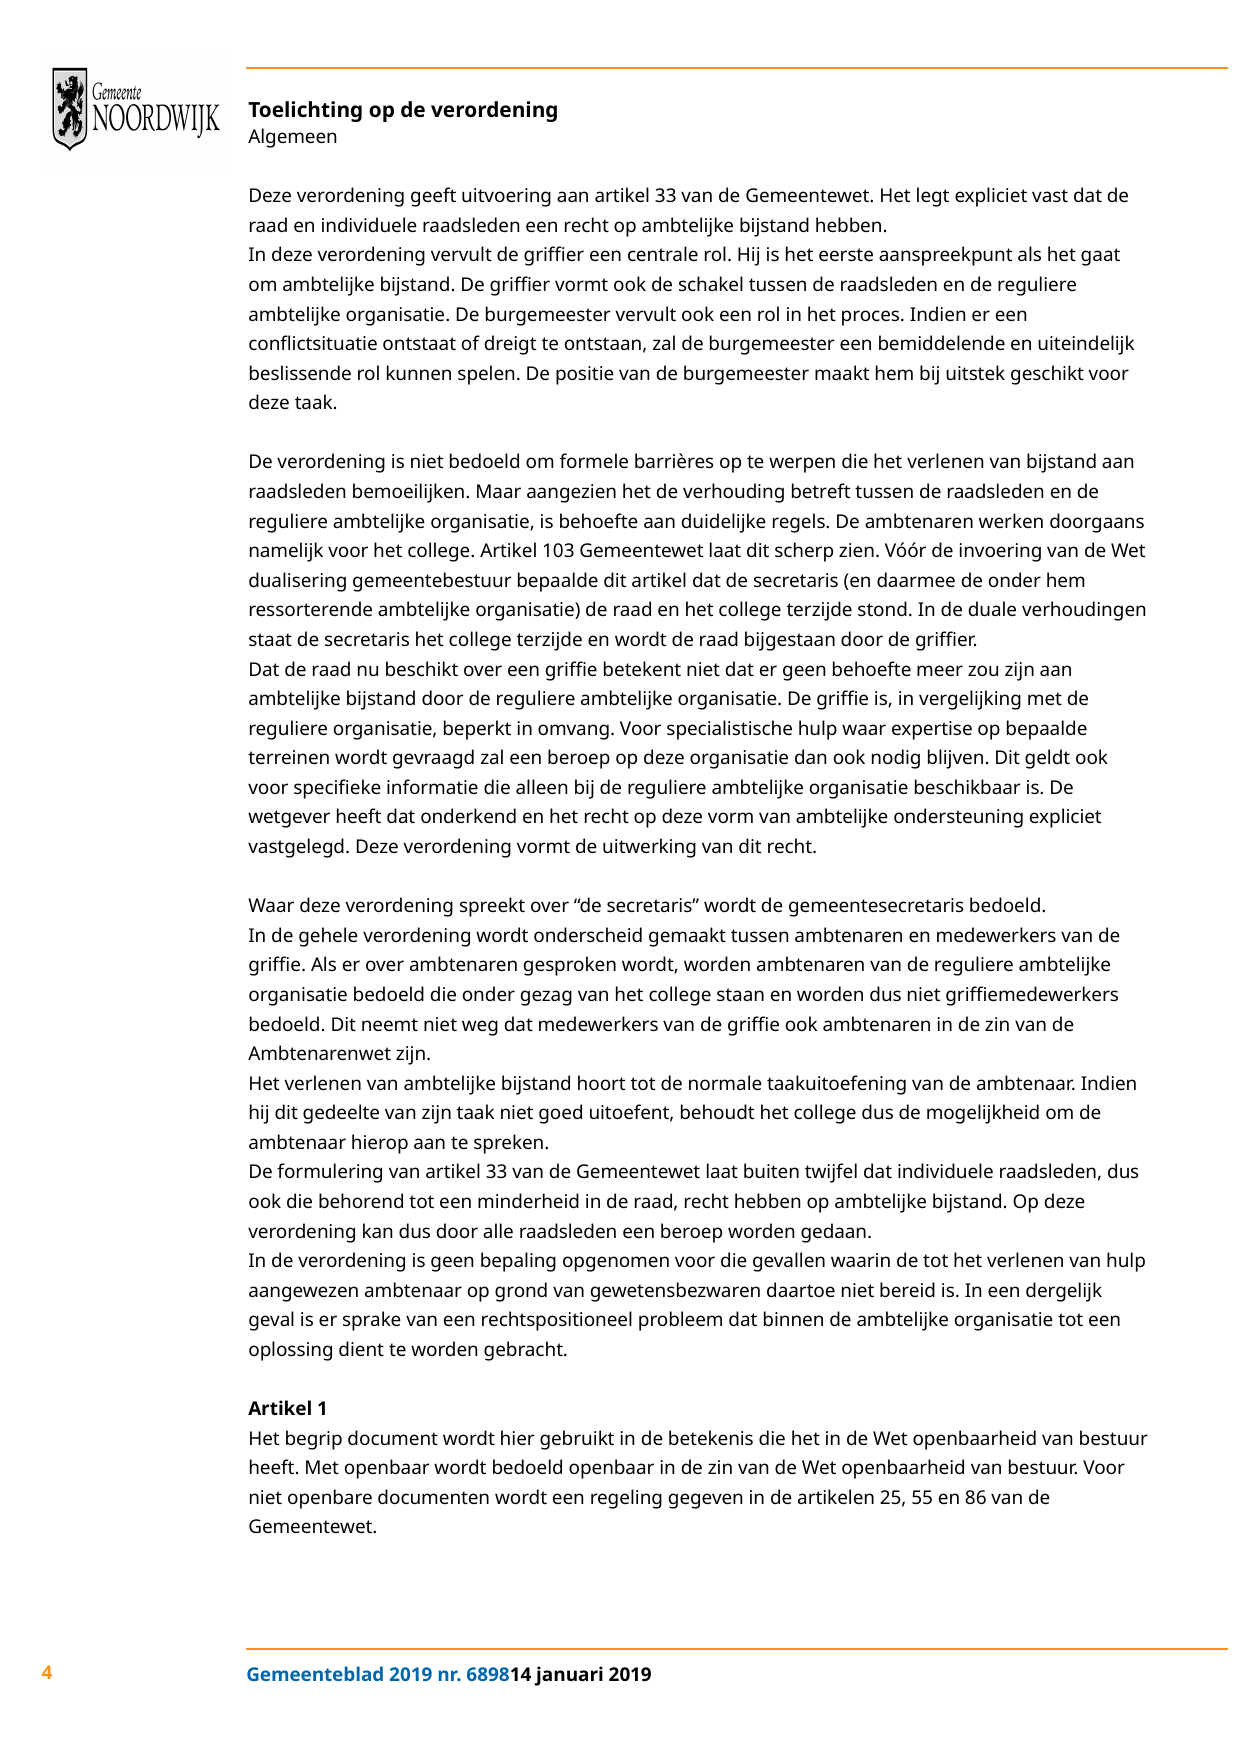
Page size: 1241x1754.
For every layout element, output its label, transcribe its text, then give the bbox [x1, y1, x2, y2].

text De formulering van artikel 33 van de Gemeentewet laat buiten twijfel dat individuele raadsleden, dus ook die behorend tot een minderheid in de raad, recht hebben op ambtelijke bijstand. Op deze verordening kan dus door alle raadsleden een beroep worden gedaan. [248, 1159, 1152, 1244]
text Algemeen [248, 123, 1152, 149]
text De verordening is niet bedoeld om formele barrières op te werpen die het verlenen van bijstand aan raadsleden bemoeilijken. Maar aangezien het de verhouding betreft tussen de raadsleden en de reguliere ambtelijke organisatie, is behoefte aan duidelijke regels. De ambtenaren werken doorgaans namelijk voor het college. Artikel 103 Gemeentewet laat dit scherp zien. Vóór de invoering van de Wet dualisering gemeentebestuur bepaalde dit artikel dat de secretaris (en daarmee de onder hem ressorterende ambtelijke organisatie) de raad en het college terzijde stond. In de duale verhoudingen staat de secretaris het college terzijde en wordt de raad bijgestaan door de griffier. [248, 449, 1152, 652]
text Dat de raad nu beschikt over een griffie betekent niet dat er geen behoefte meer zou zijn aan ambtelijke bijstand door de reguliere ambtelijke organisatie. De griffie is, in vergelijking met de reguliere organisatie, beperkt in omvang. Voor specialistische hulp waar expertise op bepaalde terreinen wordt gevraagd zal een beroep op deze organisatie dan ook nodig blijven. Dit geldt ook voor specifieke informatie die alleen bij de reguliere ambtelijke organisatie beschikbaar is. De wetgever heeft dat onderkend en het recht op deze vorm van ambtelijke ondersteuning expliciet vastgelegd. Deze verordening vormt de uitwerking van dit recht. [248, 656, 1152, 859]
picture [41, 47, 231, 172]
text Deze verordening geeft uitvoering aan artikel 33 van de Gemeentewet. Het legt expliciet vast dat de raad en individuele raadsleden een recht op ambtelijke bijstand hebben. [248, 182, 1152, 238]
text Waar deze verordening spreekt over “de secretaris” wordt de gemeentesecretaris bedoeld. [248, 892, 1152, 918]
text In de verordening is geen bepaling opgenomen voor die gevallen waarin de tot het verlenen van hulp aangewezen ambtenaar op grond van gewetensbezwaren daartoe niet bereid is. In een dergelijk geval is er sprake van een rechtspositioneel probleem dat binnen de ambtelijke organisatie tot een oplossing dient te worden gebracht. [248, 1247, 1152, 1362]
text Artikel 1 [248, 1395, 1152, 1421]
text Het verlenen van ambtelijke bijstand hoort tot de normale taakuitoefening van de ambtenaar. Indien hij dit gedeelte van zijn taak niet goed uitoefent, behoudt het college dus de mogelijkheid om de ambtenaar hierop aan te spreken. [248, 1070, 1152, 1155]
text In deze verordening vervult de griffier een centrale rol. Hij is het eerste aanspreekpunt als het gaat om ambtelijke bijstand. De griffier vormt ook de schakel tussen de raadsleden en de reguliere ambtelijke organisatie. De burgemeester vervult ook een rol in het proces. Indien er een conflictsituatie ontstaat of dreigt te ontstaan, zal de burgemeester een bemiddelende en uiteindelijk beslissende rol kunnen spelen. De positie van de burgemeester maakt hem bij uitstek geschikt voor deze taak. [248, 242, 1152, 415]
text Het begrip document wordt hier gebruikt in de betekenis die het in de Wet openbaarheid van bestuur heeft. Met openbaar wordt bedoeld openbaar in de zin van de Wet openbaarheid van bestuur. Voor niet openbare documenten wordt een regeling gegeven in de artikelen 25, 55 en 86 van de Gemeentewet. [248, 1425, 1152, 1539]
text In de gehele verordening wordt onderscheid gemaakt tussen ambtenaren en medewerkers van de griffie. Als er over ambtenaren gesproken wordt, worden ambtenaren van de reguliere ambtelijke organisatie bedoeld die onder gezag van het college staan en worden dus niet griffiemedewerkers bedoeld. Dit neemt niet weg dat medewerkers van de griffie ook ambtenaren in de zin van de Ambtenarenwet zijn. [248, 922, 1152, 1066]
text Toelichting op de verordening [248, 95, 1152, 123]
